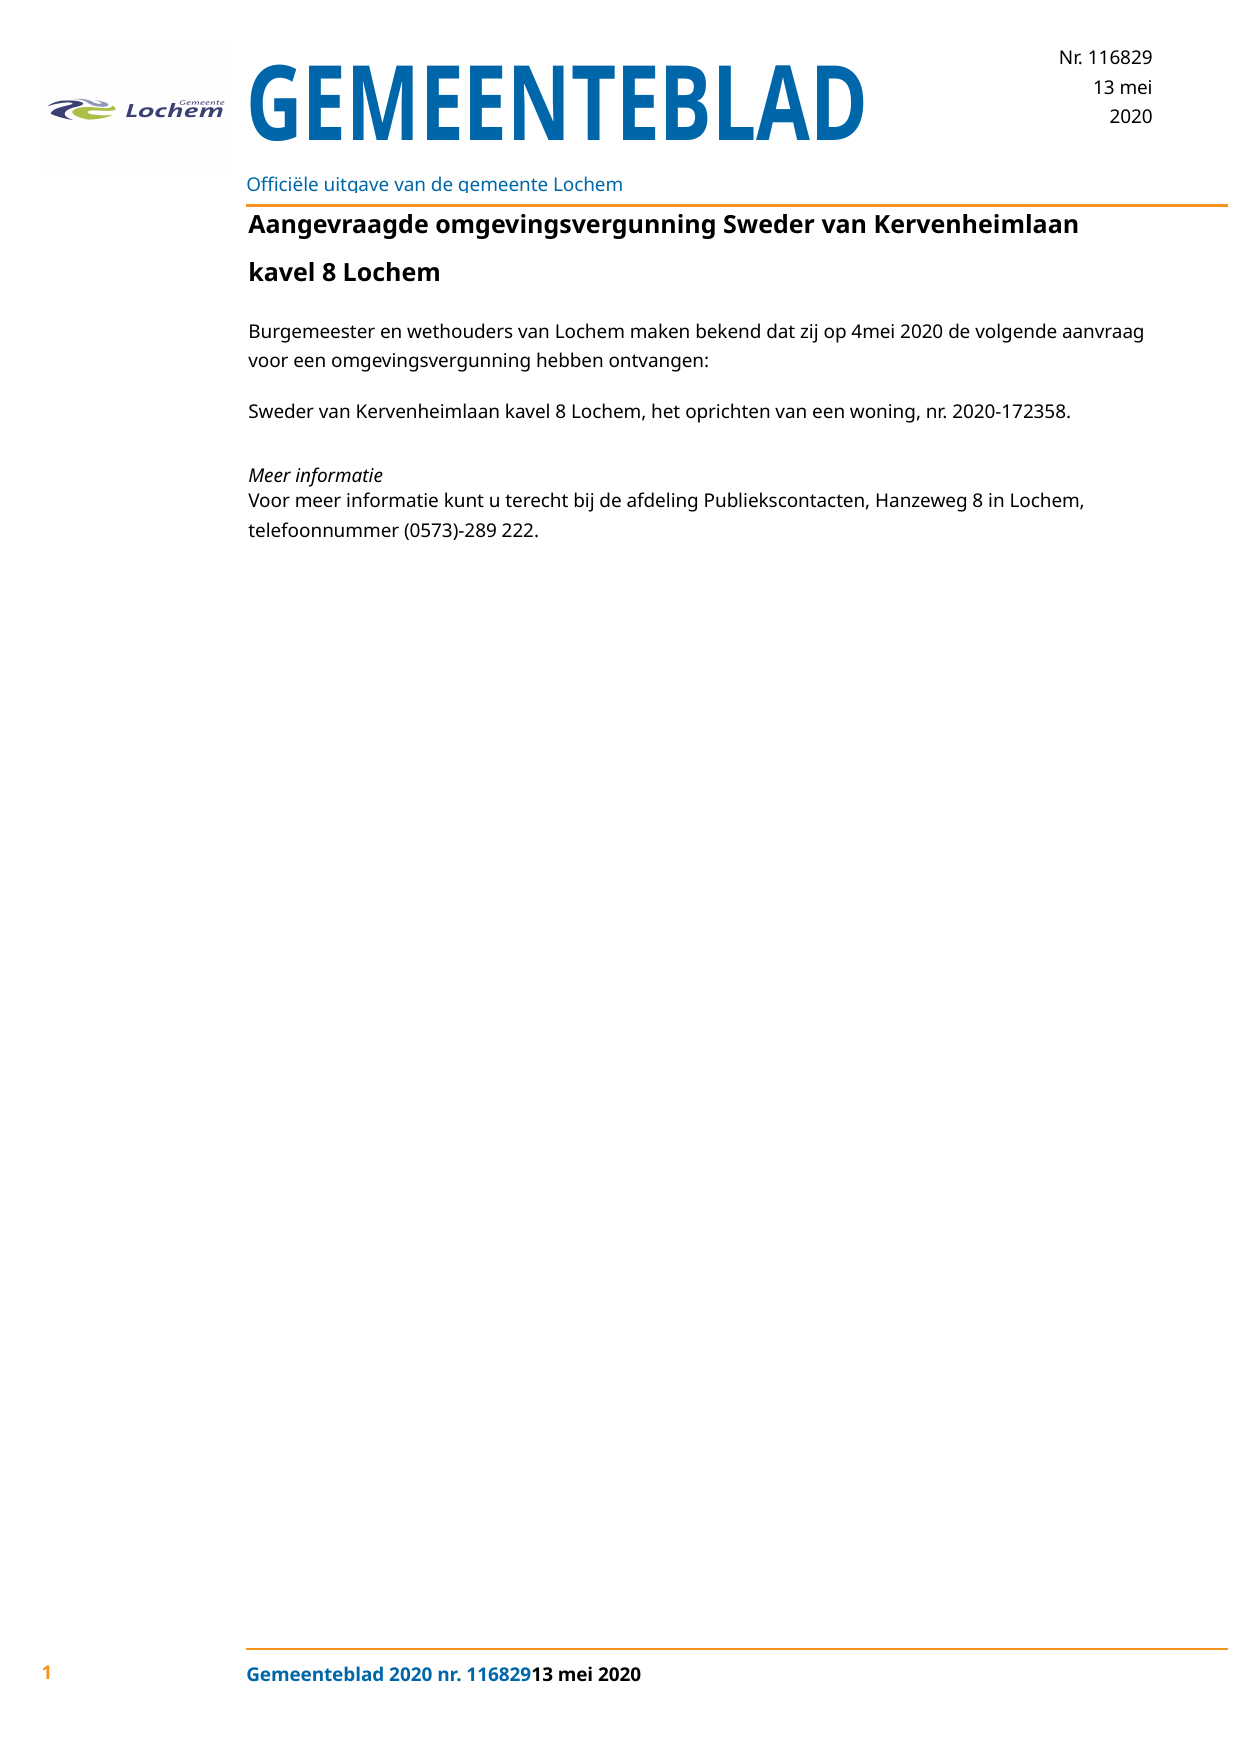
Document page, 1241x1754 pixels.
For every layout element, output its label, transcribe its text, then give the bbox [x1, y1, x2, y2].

text Burgemeester en wethouders van Lochem maken bekend dat zij op 4mei 2020 de volgende aanvraag voor een omgevingsvergunning hebben ontvangen: [248, 318, 1152, 373]
text Meer informatie [248, 462, 1152, 488]
text Voor meer informatie kunt u terecht bij de afdeling Publiekscontacten, Hanzeweg 8 in Lochem, telefoonnummer (0573)-289 222. [248, 488, 1152, 543]
text Aangevraagde omgevingsvergunning Sweder van Kervenheimlaan kavel 8 Lochem [248, 207, 1152, 288]
picture [41, 47, 231, 172]
text Sweder van Kervenheimlaan kavel 8 Lochem, het oprichten van een woning, nr. 2020-172358. [248, 398, 1152, 424]
